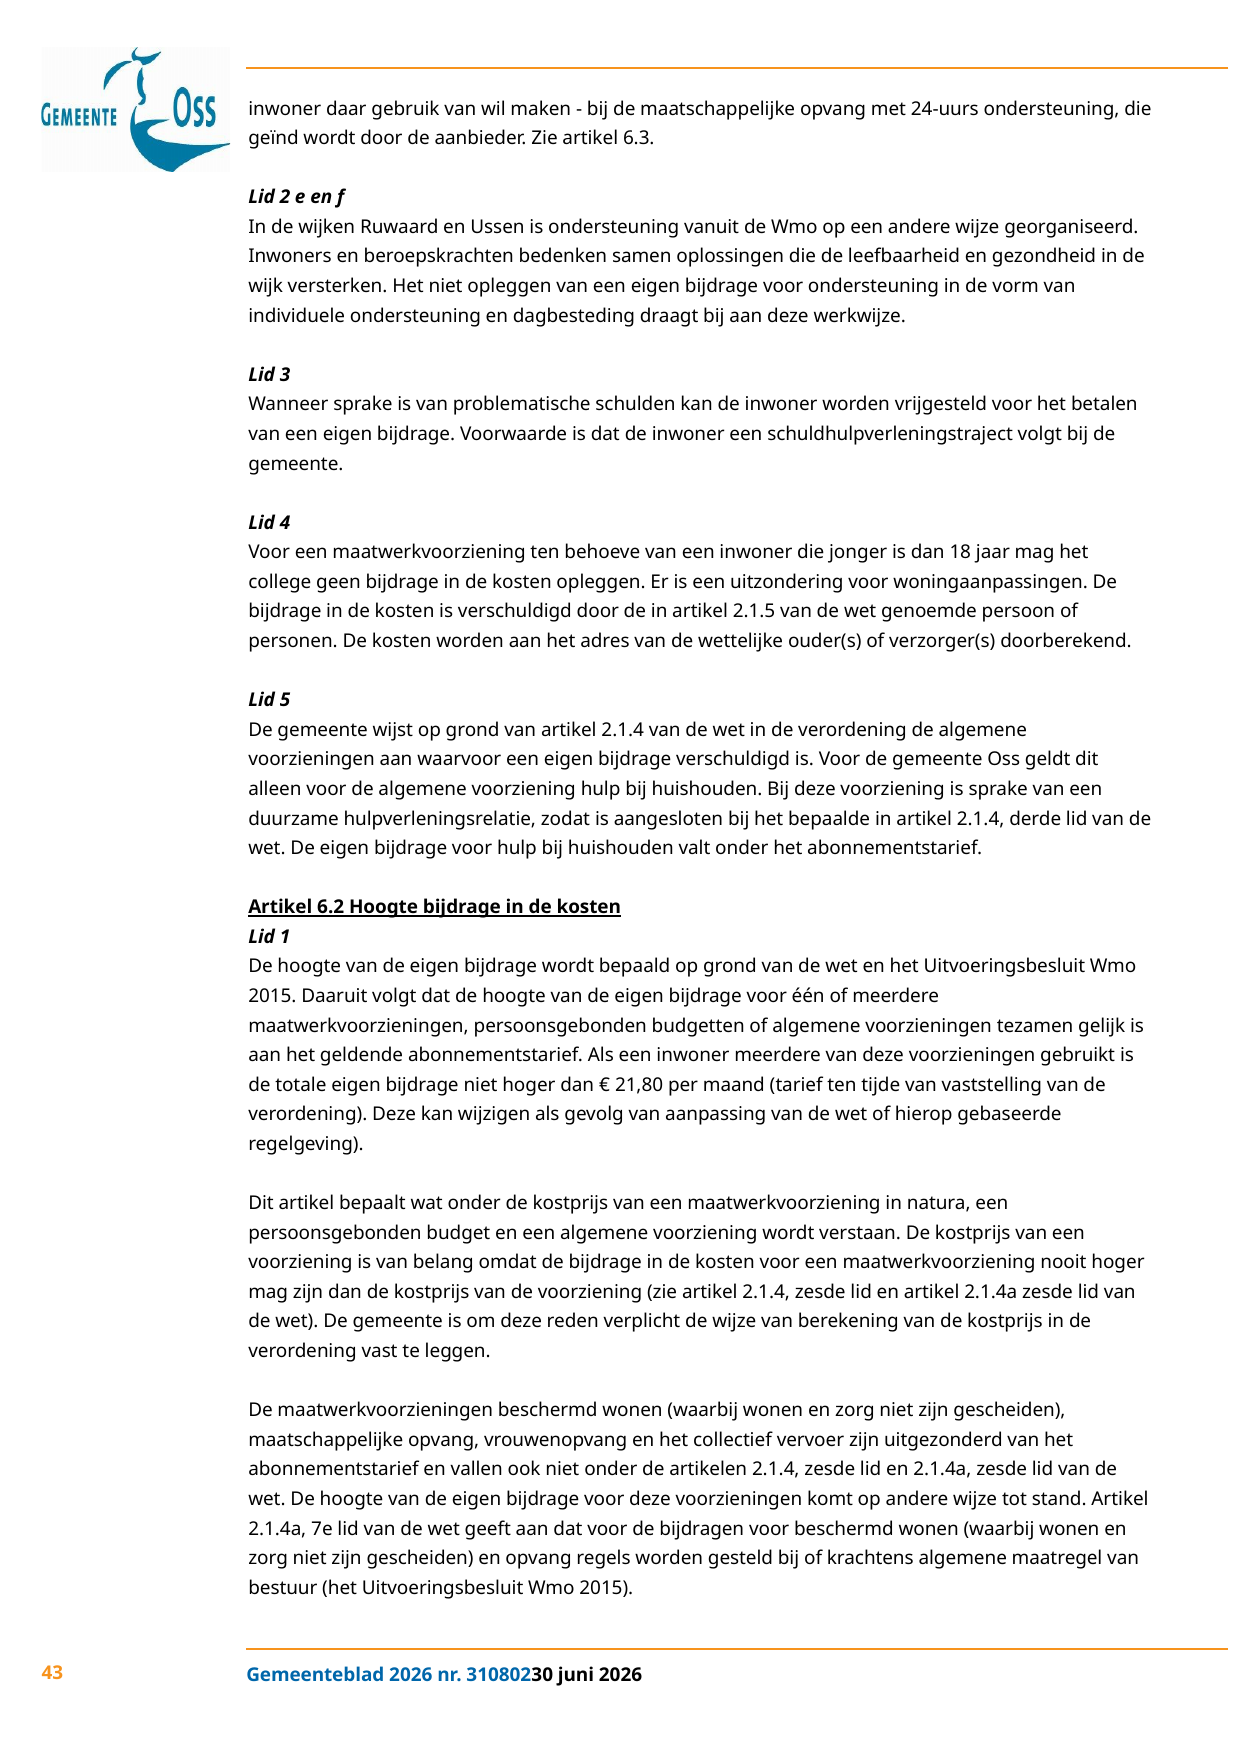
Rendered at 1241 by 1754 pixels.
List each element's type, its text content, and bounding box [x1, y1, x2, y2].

text In de wijken Ruwaard en Ussen is ondersteuning vanuit de Wmo op een andere wijze georganiseerd. Inwoners en beroepskrachten bedenken samen oplossingen die de leefbaarheid en gezondheid in de wijk versterken. Het niet opleggen van een eigen bijdrage voor ondersteuning in de vorm van individuele ondersteuning en dagbesteding draagt bij aan deze werkwijze. [248, 213, 1152, 328]
text Lid 5 [248, 686, 1152, 712]
text Voor een maatwerkvoorziening ten behoeve van een inwoner die jonger is dan 18 jaar mag het college geen bijdrage in de kosten opleggen. Er is een uitzondering voor woningaanpassingen. De bijdrage in de kosten is verschuldigd door de in artikel 2.1.5 van de wet genoemde persoon of personen. De kosten worden aan het adres van de wettelijke ouder(s) of verzorger(s) doorberekend. [248, 538, 1152, 653]
text Wanneer sprake is van problematische schulden kan de inwoner worden vrijgesteld voor het betalen van een eigen bijdrage. Voorwaarde is dat de inwoner een schuldhulpverleningstraject volgt bij de gemeente. [248, 391, 1152, 476]
text De hoogte van de eigen bijdrage wordt bepaald op grond van de wet en het Uitvoeringsbesluit Wmo 2015. Daaruit volgt dat de hoogte van de eigen bijdrage voor één of meerdere maatwerkvoorzieningen, persoonsgebonden budgetten of algemene voorzieningen tezamen gelijk is aan het geldende abonnementstarief. Als een inwoner meerdere van deze voorzieningen gebruikt is de totale eigen bijdrage niet hoger dan € 21,80 per maand (tarief ten tijde van vaststelling van de verordening). Deze kan wijzigen als gevolg van aanpassing van de wet of hierop gebaseerde regelgeving). [248, 953, 1152, 1156]
text De maatwerkvoorzieningen beschermd wonen (waarbij wonen en zorg niet zijn gescheiden), maatschappelijke opvang, vrouwenopvang en het collectief vervoer zijn uitgezonderd van het abonnementstarief en vallen ook niet onder de artikelen 2.1.4, zesde lid en 2.1.4a, zesde lid van de wet. De hoogte van de eigen bijdrage voor deze voorzieningen komt op andere wijze tot stand. Artikel 2.1.4a, 7e lid van de wet geeft aan dat voor de bijdragen voor beschermd wonen (waarbij wonen en zorg niet zijn gescheiden) en opvang regels worden gesteld bij of krachtens algemene maatregel van bestuur (het Uitvoeringsbesluit Wmo 2015). [248, 1396, 1152, 1600]
text Lid 4 [248, 509, 1152, 535]
text Artikel 6.2 Hoogte bijdrage in de kosten [248, 893, 1152, 919]
text inwoner daar gebruik van wil maken - bij de maatschappelijke opvang met 24-uurs ondersteuning, die geïnd wordt door de aanbieder. Zie artikel 6.3. [248, 95, 1152, 150]
text Lid 2 e en f [248, 183, 1152, 209]
text De gemeente wijst op grond van artikel 2.1.4 van de wet in de verordening de algemene voorzieningen aan waarvoor een eigen bijdrage verschuldigd is. Voor de gemeente Oss geldt dit alleen voor de algemene voorziening hulp bij huishouden. Bij deze voorziening is sprake van een duurzame hulpverleningsrelatie, zodat is aangesloten bij het bepaalde in artikel 2.1.4, derde lid van de wet. De eigen bijdrage voor hulp bij huishouden valt onder het abonnementstarief. [248, 716, 1152, 860]
text Lid 1 [248, 923, 1152, 949]
text Lid 3 [248, 361, 1152, 387]
text Dit artikel bepaalt wat onder de kostprijs van een maatwerkvoorziening in natura, een persoonsgebonden budget en een algemene voorziening wordt verstaan. De kostprijs van een voorziening is van belang omdat de bijdrage in de kosten voor een maatwerkvoorziening nooit hoger mag zijn dan de kostprijs van de voorziening (zie artikel 2.1.4, zesde lid en artikel 2.1.4a zesde lid van de wet). De gemeente is om deze reden verplicht de wijze van berekening van de kostprijs in de verordening vast te leggen. [248, 1189, 1152, 1363]
picture [41, 47, 231, 172]
